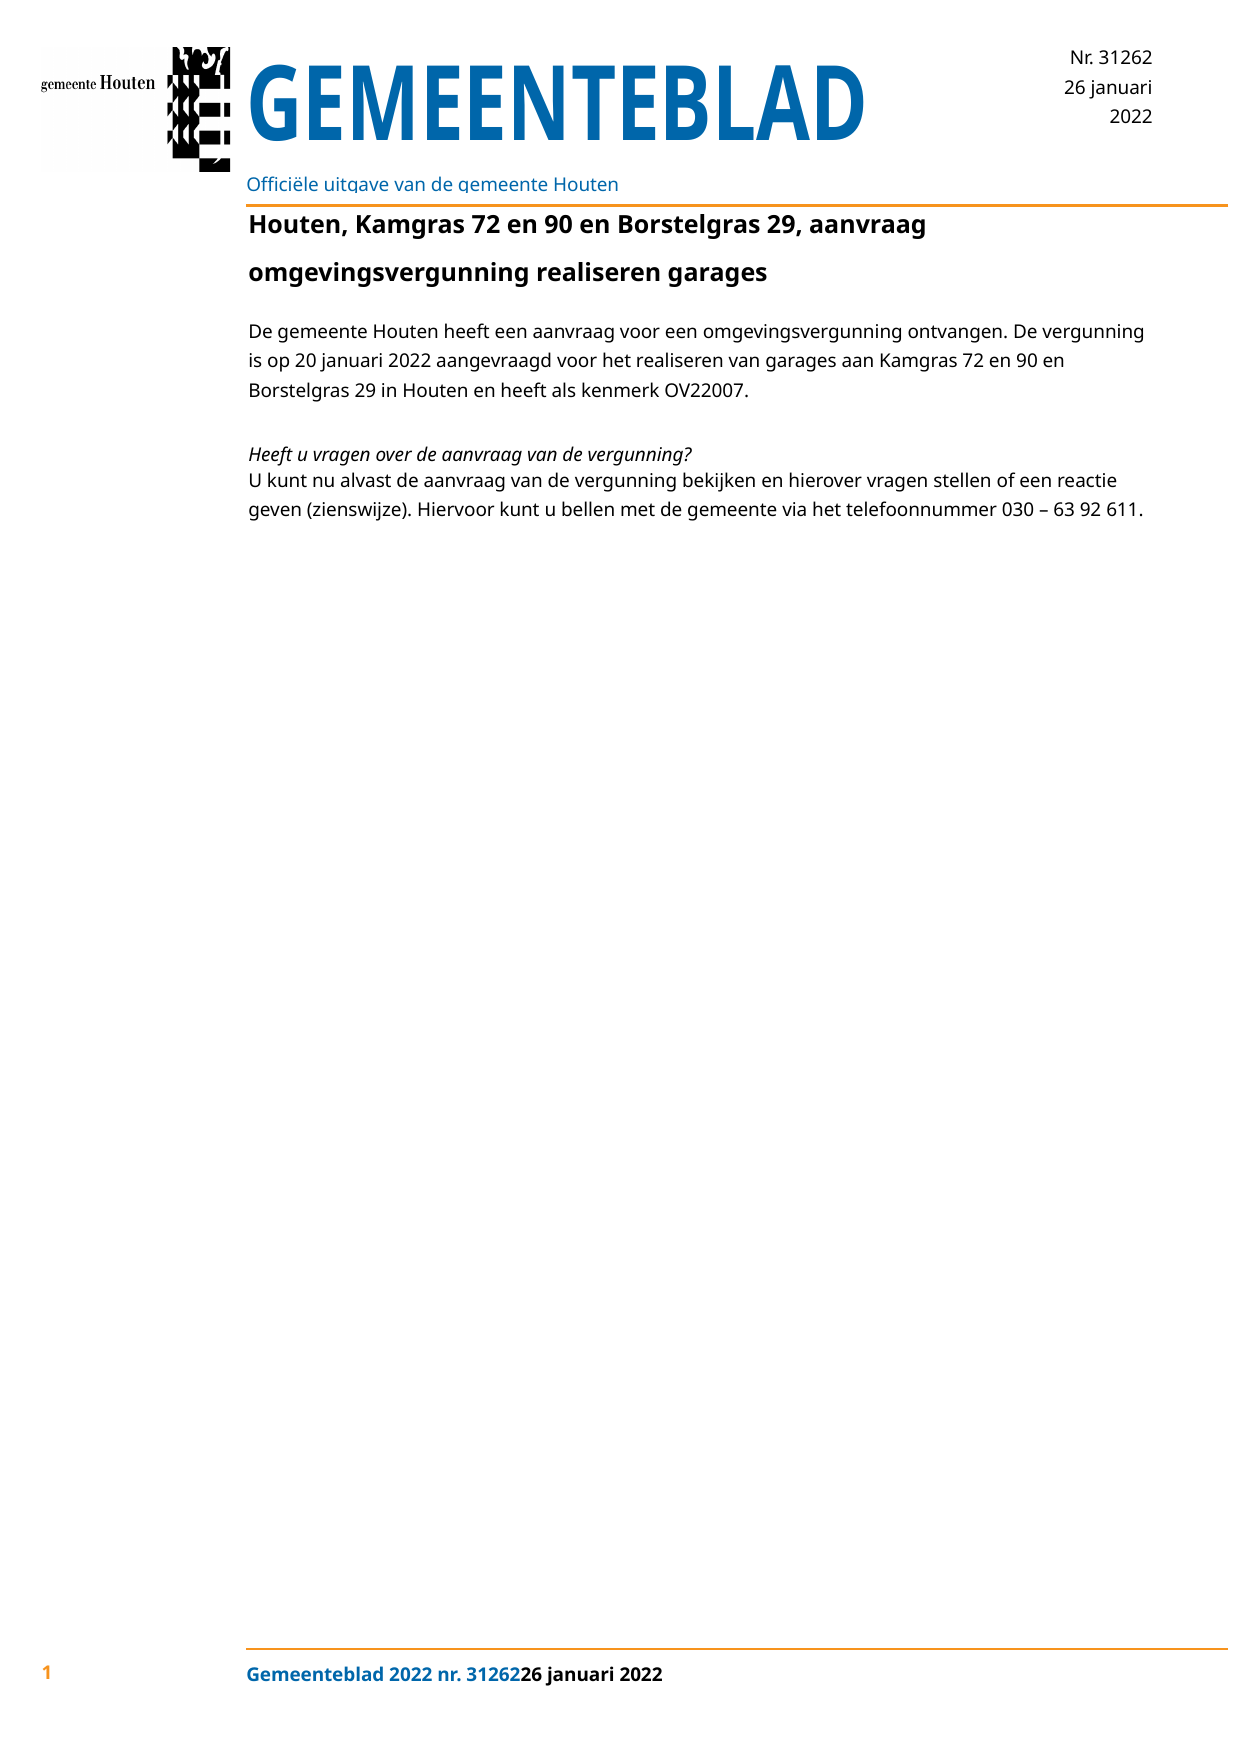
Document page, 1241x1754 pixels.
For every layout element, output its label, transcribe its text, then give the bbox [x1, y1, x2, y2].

picture [41, 47, 231, 172]
text De gemeente Houten heeft een aanvraag voor een omgevingsvergunning ontvangen. De vergunning is op 20 januari 2022 aangevraagd voor het realiseren van garages aan Kamgras 72 en 90 en Borstelgras 29 in Houten en heeft als kenmerk OV22007. [248, 318, 1152, 403]
text Heeft u vragen over de aanvraag van de vergunning? [248, 441, 1152, 467]
text U kunt nu alvast de aanvraag van de vergunning bekijken en hierover vragen stellen of een reactie geven (zienswijze). Hiervoor kunt u bellen met de gemeente via het telefoonnummer 030 – 63 92 611. [248, 467, 1152, 522]
text Houten, Kamgras 72 en 90 en Borstelgras 29, aanvraag omgevingsvergunning realiseren garages [248, 207, 1152, 288]
